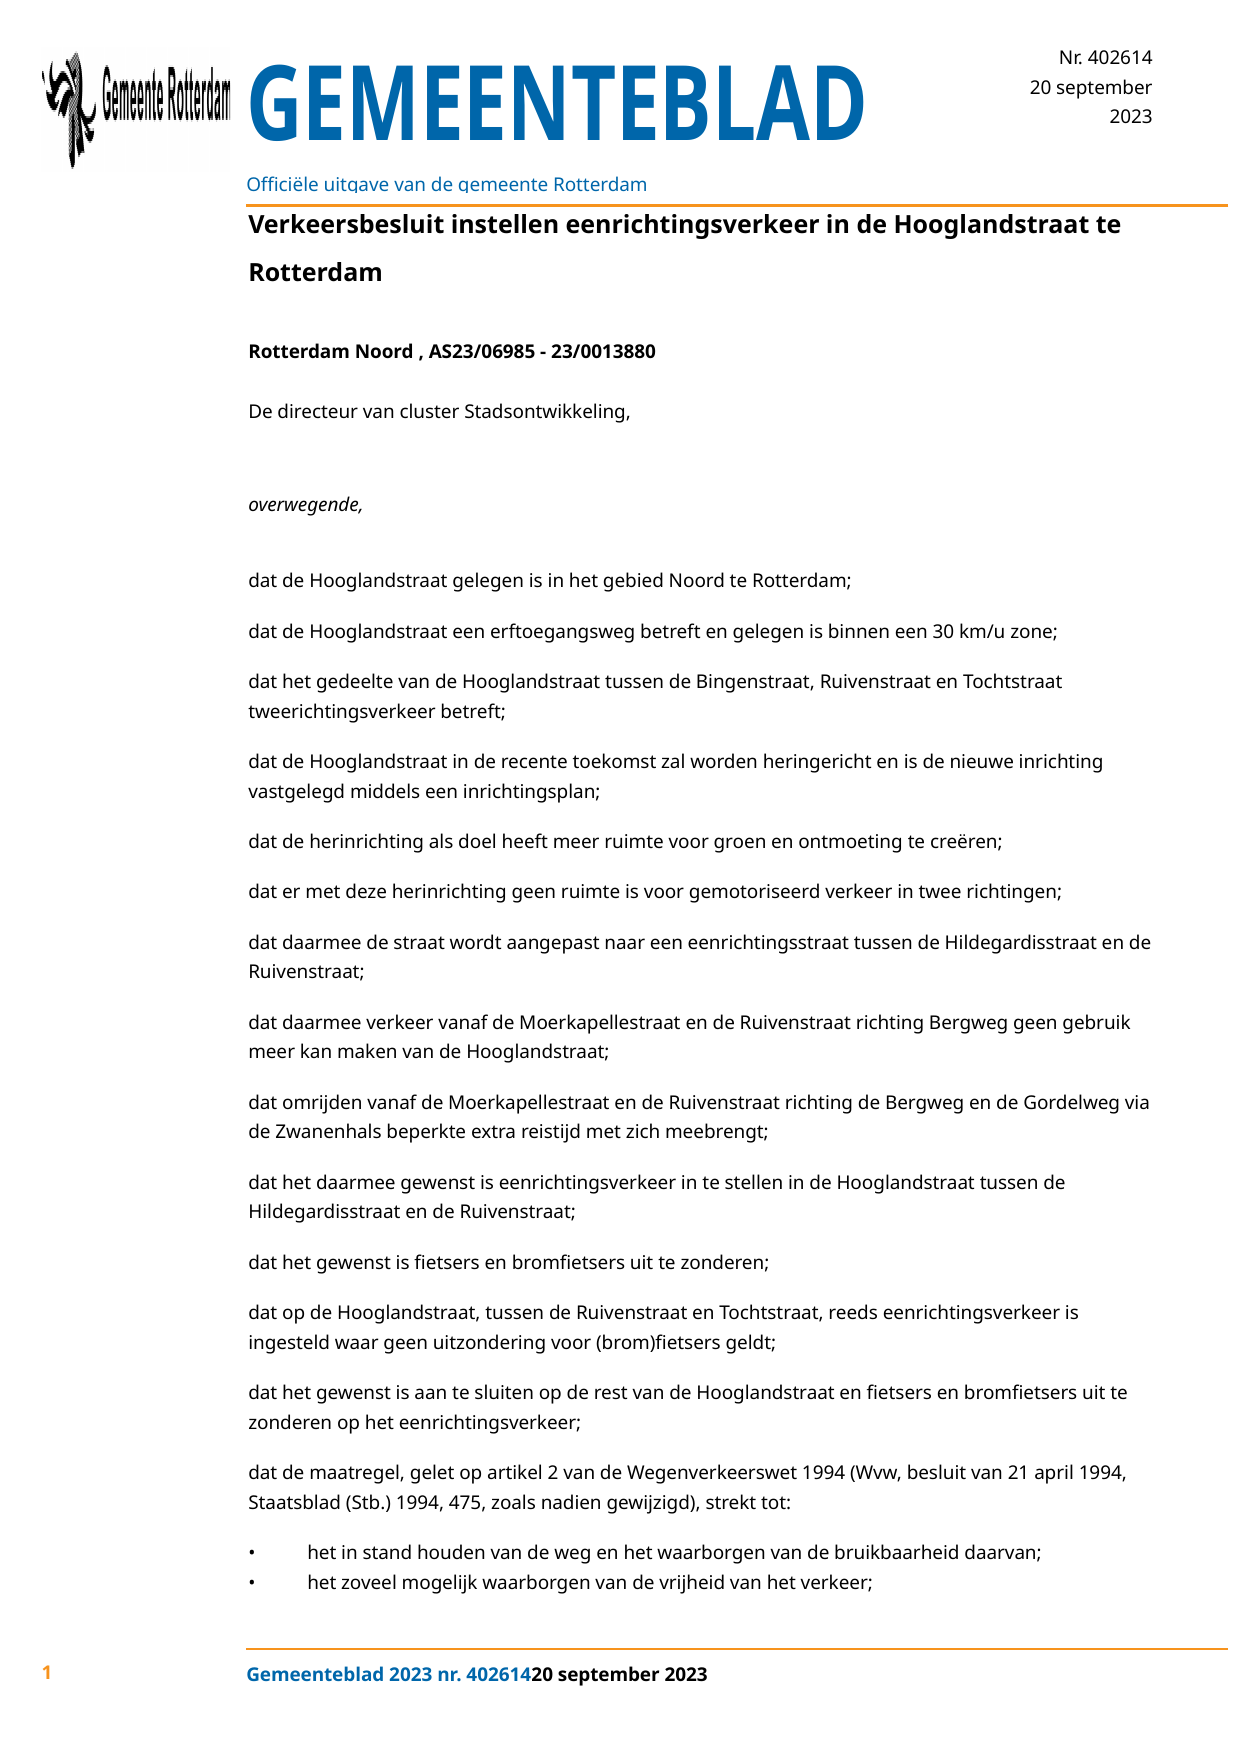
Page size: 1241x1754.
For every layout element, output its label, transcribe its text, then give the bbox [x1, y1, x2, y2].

text dat het daarmee gewenst is eenrichtingsverkeer in te stellen in de Hooglandstraat tussen de Hildegardisstraat en de Ruivenstraat; [248, 1169, 1152, 1224]
text dat de maatregel, gelet op artikel 2 van de Wegenverkeerswet 1994 (Wvw, besluit van 21 april 1994, Staatsblad (Stb.) 1994, 475, zoals nadien gewijzigd), strekt tot: [248, 1459, 1152, 1515]
text Verkeersbesluit instellen eenrichtingsverkeer in de Hooglandstraat te Rotterdam [248, 207, 1152, 288]
text dat het gewenst is aan te sluiten op de rest van de Hooglandstraat en fietsers en bromfietsers uit te zonderen op het eenrichtingsverkeer; [248, 1379, 1152, 1435]
text dat omrijden vanaf de Moerkapellestraat en de Ruivenstraat richting de Bergweg en de Gordelweg via de Zwanenhals beperkte extra reistijd met zich meebrengt; [248, 1089, 1152, 1144]
picture [41, 47, 231, 172]
text Rotterdam Noord , AS23/06985 - 23/0013880 [248, 339, 1152, 364]
list het in stand houden van de weg en het waarborgen van de bruikbaarheid daarvan; [248, 1539, 1152, 1565]
text dat daarmee de straat wordt aangepast naar een eenrichtingsstraat tussen de Hildegardisstraat en de Ruivenstraat; [248, 929, 1152, 984]
text dat de Hooglandstraat in de recente toekomst zal worden heringericht en is de nieuwe inrichting vastgelegd middels een inrichtingsplan; [248, 748, 1152, 804]
text dat het gedeelte van de Hooglandstraat tussen de Bingenstraat, Ruivenstraat en Tochtstraat tweerichtingsverkeer betreft; [248, 668, 1152, 724]
text De directeur van cluster Stadsontwikkeling, [248, 398, 1152, 423]
text dat er met deze herinrichting geen ruimte is voor gemotoriseerd verkeer in twee richtingen; [248, 879, 1152, 904]
text dat de Hooglandstraat gelegen is in het gebied Noord te Rotterdam; [248, 567, 1152, 593]
text dat op de Hooglandstraat, tussen de Ruivenstraat en Tochtstraat, reeds eenrichtingsverkeer is ingesteld waar geen uitzondering voor (brom)fietsers geldt; [248, 1299, 1152, 1355]
text overwegende, [248, 491, 1152, 517]
text dat daarmee verkeer vanaf de Moerkapellestraat en de Ruivenstraat richting Bergweg geen gebruik meer kan maken van de Hooglandstraat; [248, 1009, 1152, 1064]
text dat de Hooglandstraat een erftoegangsweg betreft en gelegen is binnen een 30 km/u zone; [248, 618, 1152, 644]
text dat het gewenst is fietsers en bromfietsers uit te zonderen; [248, 1249, 1152, 1275]
text dat de herinrichting als doel heeft meer ruimte voor groen en ontmoeting te creëren; [248, 828, 1152, 854]
list het zoveel mogelijk waarborgen van de vrijheid van het verkeer; [248, 1569, 1152, 1595]
